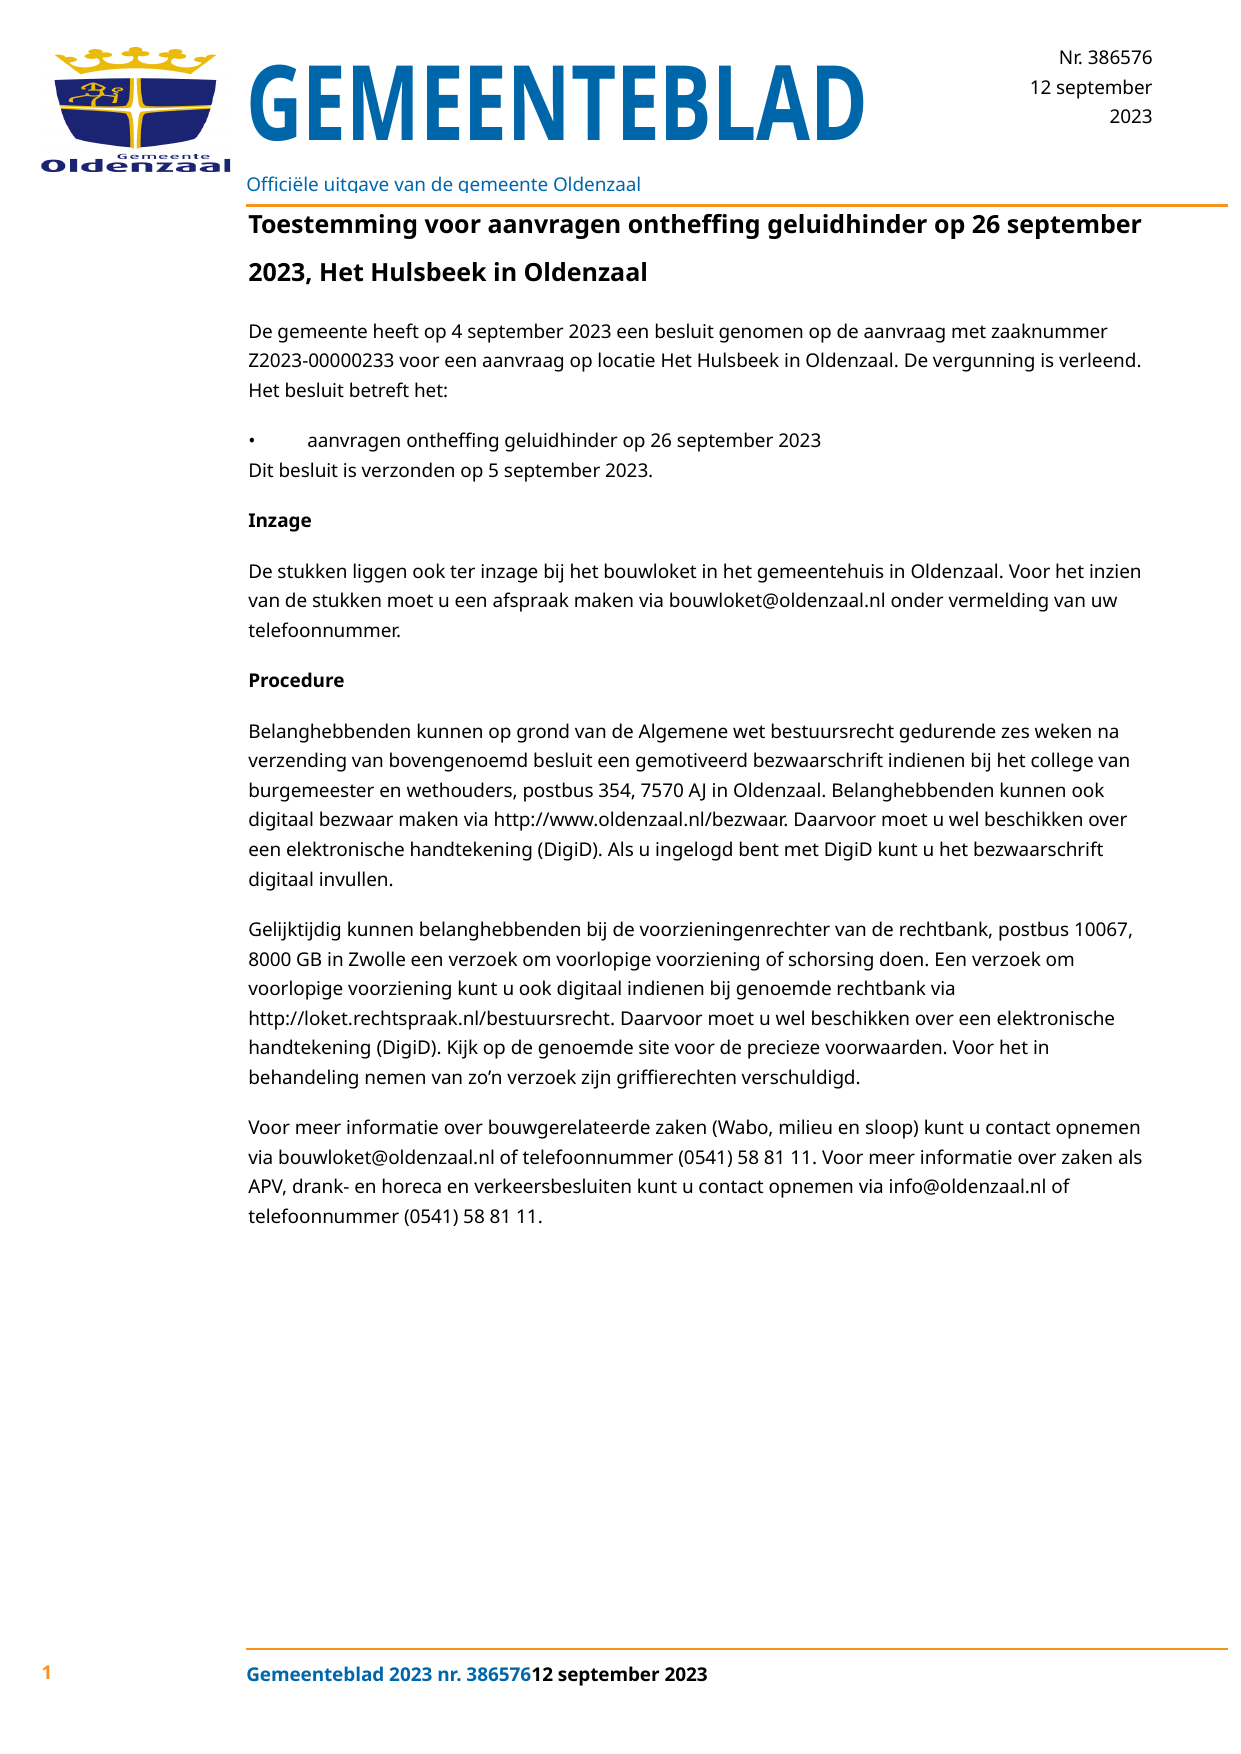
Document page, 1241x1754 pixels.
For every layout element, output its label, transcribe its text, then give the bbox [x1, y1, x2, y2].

text Toestemming voor aanvragen ontheffing geluidhinder op 26 september 2023, Het Hulsbeek in Oldenzaal [248, 207, 1152, 288]
picture [41, 47, 231, 172]
text Procedure [248, 667, 1152, 693]
text Belanghebbenden kunnen op grond van de Algemene wet bestuursrecht gedurende zes weken na verzending van bovengenoemd besluit een gemotiveerd bezwaarschrift indienen bij het college van burgemeester en wethouders, postbus 354, 7570 AJ in Oldenzaal. Belanghebbenden kunnen ook digitaal bezwaar maken via http://www.oldenzaal.nl/bezwaar. Daarvoor moet u wel beschikken over een elektronische handtekening (DigiD). Als u ingelogd bent met DigiD kunt u het bezwaarschrift digitaal invullen. [248, 718, 1152, 892]
list aanvragen ontheffing geluidhinder op 26 september 2023 [248, 427, 1152, 453]
text De stukken liggen ook ter inzage bij het bouwloket in het gemeentehuis in Oldenzaal. Voor het inzien van de stukken moet u een afspraak maken via bouwloket@oldenzaal.nl onder vermelding van uw telefoonnummer. [248, 558, 1152, 643]
text Inzage [248, 507, 1152, 533]
text Gelijktijdig kunnen belanghebbenden bij de voorzieningenrechter van de rechtbank, postbus 10067, 8000 GB in Zwolle een verzoek om voorlopige voorziening of schorsing doen. Een verzoek om voorlopige voorziening kunt u ook digitaal indienen bij genoemde rechtbank via http://loket.rechtspraak.nl/bestuursrecht. Daarvoor moet u wel beschikken over een elektronische handtekening (DigiD). Kijk op de genoemde site voor de precieze voorwaarden. Voor het in behandeling nemen van zo’n verzoek zijn griffierechten verschuldigd. [248, 916, 1152, 1090]
text Voor meer informatie over bouwgerelateerde zaken (Wabo, milieu en sloop) kunt u contact opnemen via bouwloket@oldenzaal.nl of telefoonnummer (0541) 58 81 11. Voor meer informatie over zaken als APV, drank- en horeca en verkeersbesluiten kunt u contact opnemen via info@oldenzaal.nl of telefoonnummer (0541) 58 81 11. [248, 1114, 1152, 1229]
text De gemeente heeft op 4 september 2023 een besluit genomen op de aanvraag met zaaknummer Z2023-00000233 voor een aanvraag op locatie Het Hulsbeek in Oldenzaal. De vergunning is verleend. Het besluit betreft het: [248, 318, 1152, 403]
text Dit besluit is verzonden op 5 september 2023. [248, 457, 1152, 483]
